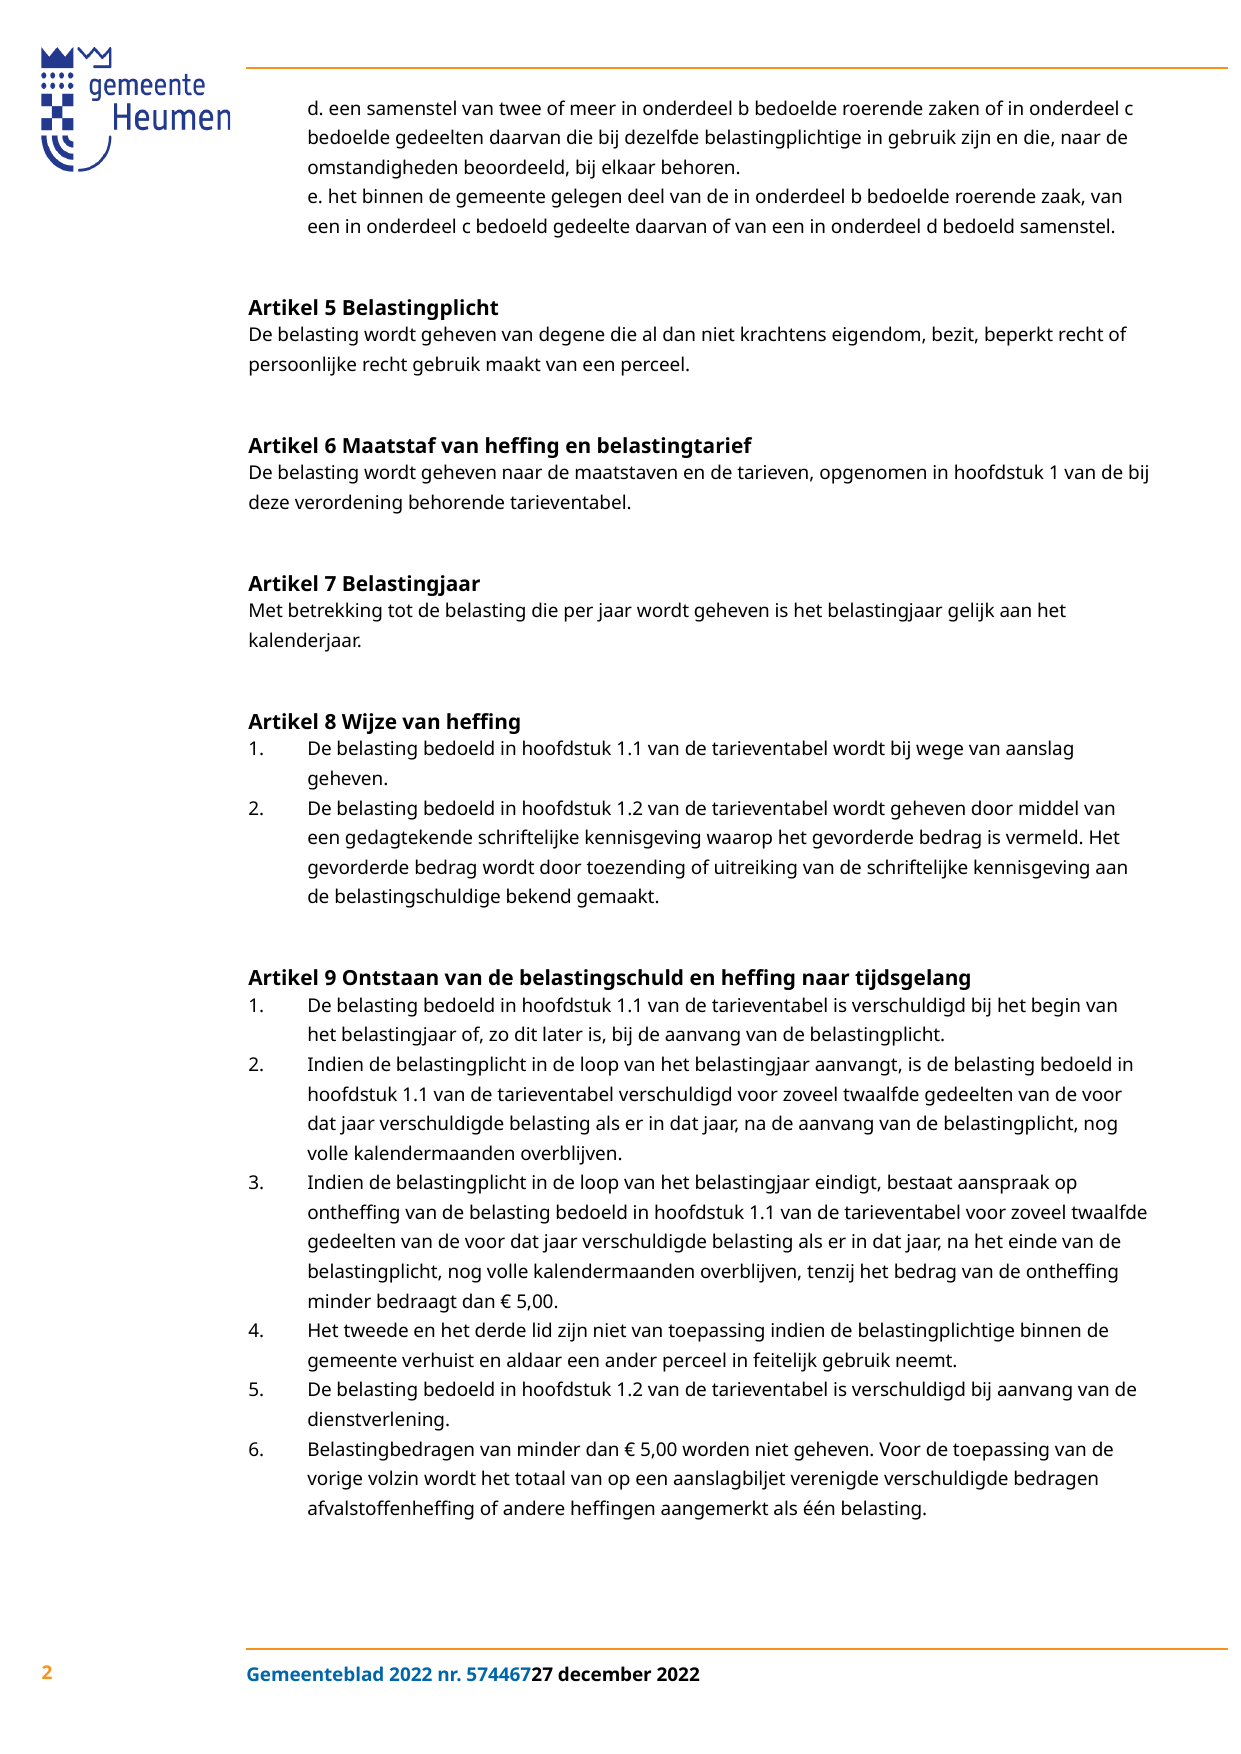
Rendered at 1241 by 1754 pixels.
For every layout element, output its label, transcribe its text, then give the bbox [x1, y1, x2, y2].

list d. een samenstel van twee of meer in onderdeel b bedoelde roerende zaken of in onderdeel c bedoelde gedeelten daarvan die bij dezelfde belastingplichtige in gebruik zijn en die, naar de omstandigheden beoordeeld, bij elkaar behoren. [248, 95, 1152, 180]
text De belasting wordt geheven van degene die al dan niet krachtens eigendom, bezit, beperkt recht of persoonlijke recht gebruik maakt van een perceel. [248, 322, 1152, 377]
list De belasting bedoeld in hoofdstuk 1.1 van de tarieventabel is verschuldigd bij het begin van het belastingjaar of, zo dit later is, bij de aanvang van de belastingplicht. [248, 992, 1152, 1047]
text Met betrekking tot de belasting die per jaar wordt geheven is het belastingjaar gelijk aan het kalenderjaar. [248, 598, 1152, 653]
list De belasting bedoeld in hoofdstuk 1.2 van de tarieventabel wordt geheven door middel van een gedagtekende schriftelijke kennisgeving waarop het gevorderde bedrag is vermeld. Het gevorderde bedrag wordt door toezending of uitreiking van de schriftelijke kennisgeving aan de belastingschuldige bekend gemaakt. [248, 795, 1152, 909]
text Artikel 6 Maatstaf van heffing en belastingtarief [248, 431, 1152, 459]
text Artikel 9 Ontstaan van de belastingschuld en heffing naar tijdsgelang [248, 963, 1152, 992]
text De belasting wordt geheven naar de maatstaven en de tarieven, opgenomen in hoofdstuk 1 van de bij deze verordening behorende tarieventabel. [248, 459, 1152, 515]
list Het tweede en het derde lid zijn niet van toepassing indien de belastingplichtige binnen de gemeente verhuist en aldaar een ander perceel in feitelijk gebruik neemt. [248, 1317, 1152, 1373]
text Artikel 8 Wijze van heffing [248, 707, 1152, 736]
list Indien de belastingplicht in de loop van het belastingjaar eindigt, bestaat aanspraak op ontheffing van de belasting bedoeld in hoofdstuk 1.1 van de tarieventabel voor zoveel twaalfde gedeelten van de voor dat jaar verschuldigde belasting als er in dat jaar, na het einde van de belastingplicht, nog volle kalendermaanden overblijven, tenzij het bedrag van de ontheffing minder bedraagt dan € 5,00. [248, 1169, 1152, 1313]
text Artikel 7 Belastingjaar [248, 569, 1152, 598]
list De belasting bedoeld in hoofdstuk 1.2 van de tarieventabel is verschuldigd bij aanvang van de dienstverlening. [248, 1377, 1152, 1432]
list De belasting bedoeld in hoofdstuk 1.1 van de tarieventabel wordt bij wege van aanslag geheven. [248, 736, 1152, 791]
text Artikel 5 Belastingplicht [248, 293, 1152, 322]
list e. het binnen de gemeente gelegen deel van de in onderdeel b bedoelde roerende zaak, van een in onderdeel c bedoeld gedeelte daarvan of van een in onderdeel d bedoeld samenstel. [248, 183, 1152, 239]
list Indien de belastingplicht in de loop van het belastingjaar aanvangt, is de belasting bedoeld in hoofdstuk 1.1 van de tarieventabel verschuldigd voor zoveel twaalfde gedeelten van de voor dat jaar verschuldigde belasting als er in dat jaar, na de aanvang van de belastingplicht, nog volle kalendermaanden overblijven. [248, 1051, 1152, 1166]
picture [41, 47, 231, 172]
list Belastingbedragen van minder dan € 5,00 worden niet geheven. Voor de toepassing van de vorige volzin wordt het totaal van op een aanslagbiljet verenigde verschuldigde bedragen afvalstoffenheffing of andere heffingen aangemerkt als één belasting. [248, 1436, 1152, 1521]
